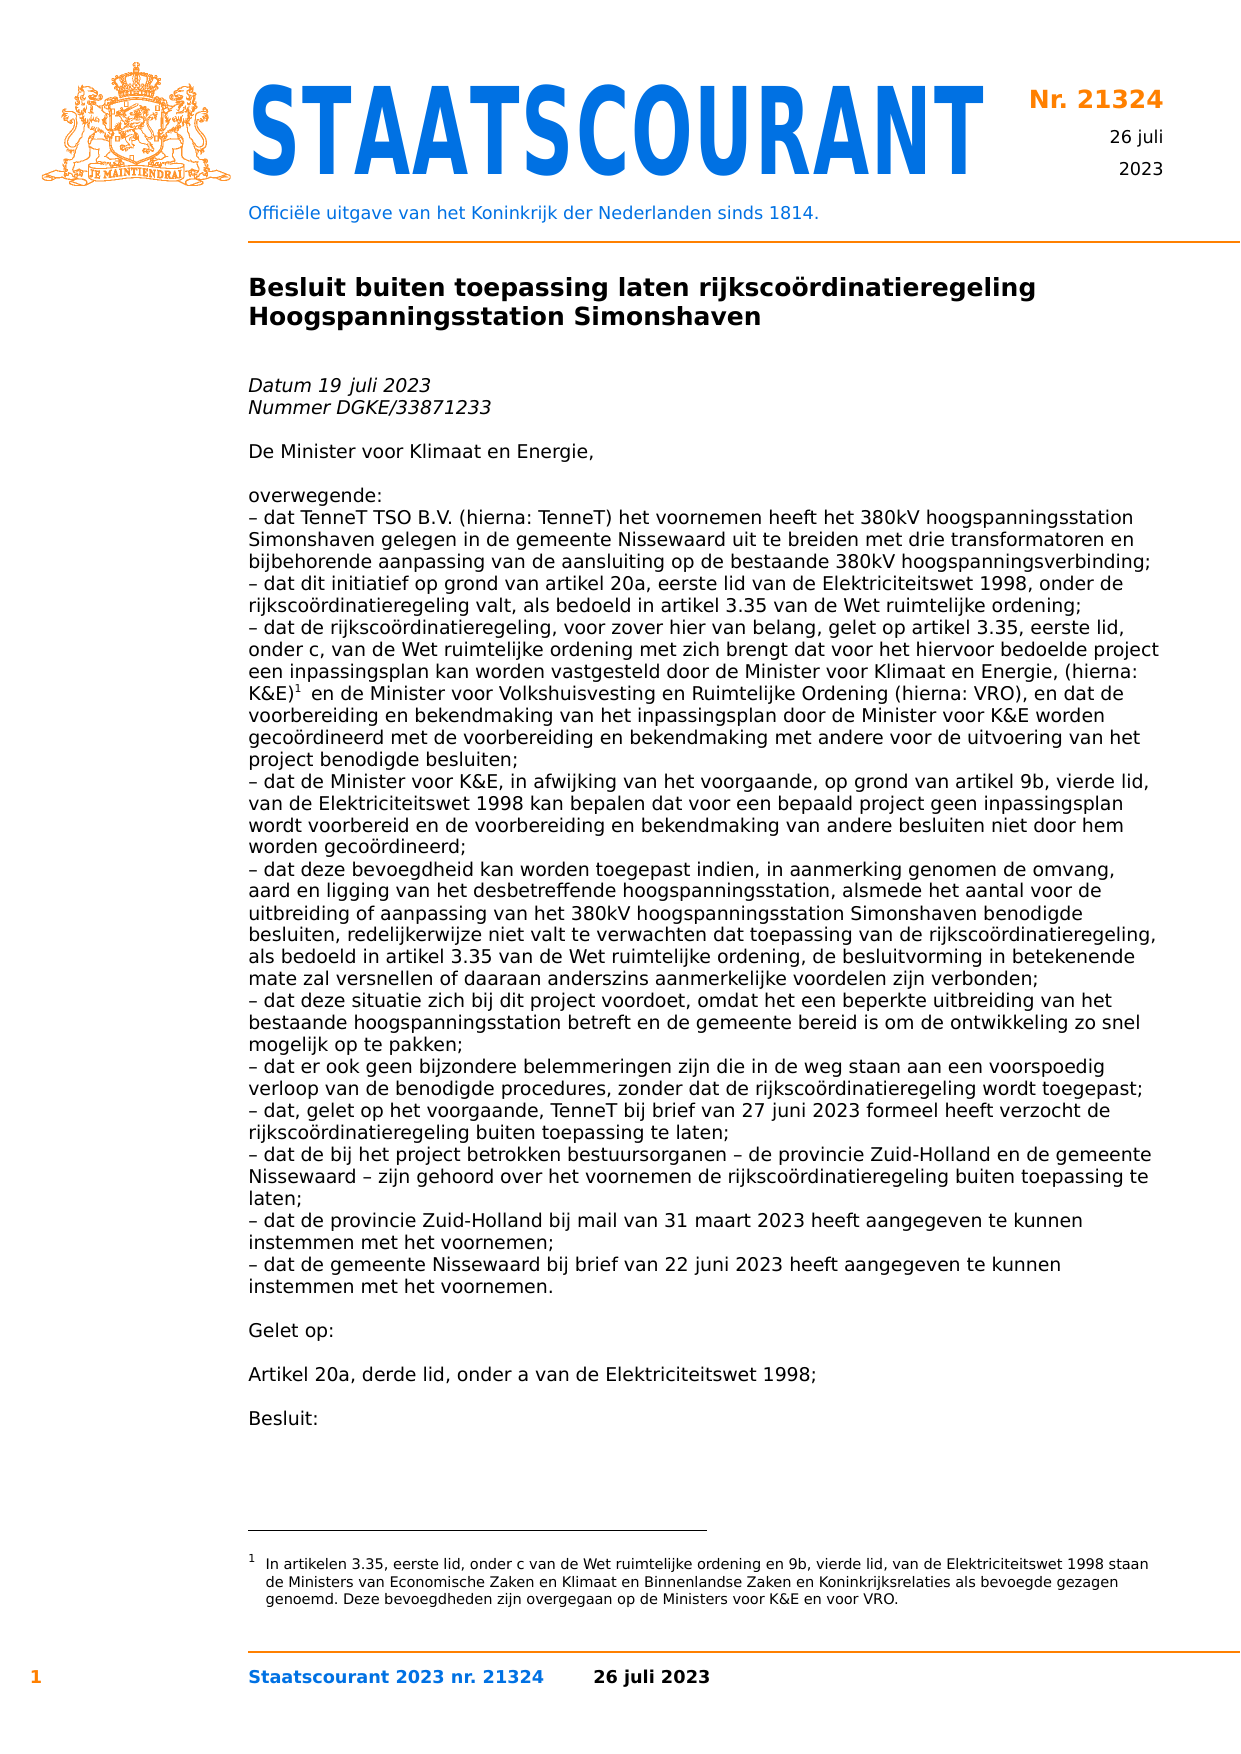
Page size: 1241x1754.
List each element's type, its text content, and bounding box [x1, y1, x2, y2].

text Nummer DGKE/33871233 [248, 397, 1163, 419]
text – dat deze bevoegdheid kan worden toegepast indien, in aanmerking genomen de omvang, aard en ligging van het desbetreffende hoogspanningsstation, alsmede het aantal voor de uitbreiding of aanpassing van het 380kV hoogspanningsstation Simonshaven benodigde besluiten, redelijkerwijze niet valt te verwachten dat toepassing van de rijkscoördinatieregeling, als bedoeld in artikel 3.35 van de Wet ruimtelijke ordening, de besluitvorming in betekenende mate zal versnellen of daaraan anderszins aanmerkelijke voordelen zijn verbonden; [248, 858, 1163, 990]
picture [41, 62, 231, 186]
text – dat de bij het project betrokken bestuursorganen – de provincie Zuid-Holland en de gemeente Nissewaard – zijn gehoord over het voornemen de rijkscoördinatieregeling buiten toepassing te laten; [248, 1144, 1163, 1210]
table_header STAATSCOURANT [248, 62, 998, 203]
table_cell 26 juli [998, 121, 1240, 153]
table_cell 2023 [998, 153, 1240, 203]
text Besluit: [248, 1408, 1163, 1429]
text – dat de Minister voor K&E, in afwijking van het voorgaande, op grond van artikel 9b, vierde lid, van de Elektriciteitswet 1998 kan bepalen dat voor een bepaald project geen inpassingsplan wordt voorbereid en de voorbereiding en bekendmaking van andere besluiten niet door hem worden gecoördineerd; [248, 771, 1163, 858]
subtitle Besluit buiten toepassing laten rijkscoördinatieregeling Hoogspanningsstation Simonshaven [248, 273, 1163, 331]
text – dat de rijkscoördinatieregeling, voor zover hier van belang, gelet op artikel 3.35, eerste lid, onder c, van de Wet ruimtelijke ordening met zich brengt dat voor het hiervoor bedoelde project een inpassingsplan kan worden vastgesteld door de Minister voor Klimaat en Energie, (hierna: K&E) en de Minister voor Volkshuisvesting en Ruimtelijke Ordening (hierna: VRO), en dat de voorbereiding en bekendmaking van het inpassingsplan door de Minister voor K&E worden gecoördineerd met de voorbereiding en bekendmaking met andere voor de uitvoering van het project benodigde besluiten; [248, 617, 1163, 771]
text overwegende: [248, 485, 1163, 507]
text Artikel 20a, derde lid, onder a van de Elektriciteitswet 1998; [248, 1364, 1163, 1386]
text – dat TenneT TSO B.V. (hierna: TenneT) het voornemen heeft het 380kV hoogspanningsstation Simonshaven gelegen in de gemeente Nissewaard uit te breiden met drie transformatoren en bijbehorende aanpassing van de aansluiting op de bestaande 380kV hoogspanningsverbinding; [248, 507, 1163, 573]
text – dat deze situatie zich bij dit project voordoet, omdat het een beperkte uitbreiding van het bestaande hoogspanningsstation betreft en de gemeente bereid is om de ontwikkeling zo snel mogelijk op te pakken; [248, 990, 1163, 1056]
table_header [25, 62, 248, 241]
text – dat dit initiatief op grond van artikel 20a, eerste lid van de Elektriciteitswet 1998, onder de rijkscoördinatieregeling valt, als bedoeld in artikel 3.35 van de Wet ruimtelijke ordening; [248, 573, 1163, 617]
text – dat de gemeente Nissewaard bij brief van 22 juni 2023 heeft aangegeven te kunnen instemmen met het voornemen. [248, 1254, 1163, 1298]
text – dat, gelet op het voorgaande, TenneT bij brief van 27 juni 2023 formeel heeft verzocht de rijkscoördinatieregeling buiten toepassing te laten; [248, 1100, 1163, 1144]
table_cell Officiële uitgave van het Koninkrijk der Nederlanden sinds 1814. [248, 203, 1240, 241]
text – dat de provincie Zuid-Holland bij mail van 31 maart 2023 heeft aangegeven te kunnen instemmen met het voornemen; [248, 1210, 1163, 1254]
text Datum 19 juli 2023 [248, 375, 1163, 397]
table_header Nr. 21324 [998, 62, 1240, 121]
text – dat er ook geen bijzondere belemmeringen zijn die in de weg staan aan een voorspoedig verloop van de benodigde procedures, zonder dat de rijkscoördinatieregeling wordt toegepast; [248, 1056, 1163, 1100]
text In artikelen 3.35, eerste lid, onder c van de Wet ruimtelijke ordening en 9b, vierde lid, van de Elektriciteitswet 1998 staan de Ministers van Economische Zaken en Klimaat en Binnenlandse Zaken en Koninkrijksrelaties als bevoegde gezagen genoemd. Deze bevoegdheden zijn overgegaan op de Ministers voor K&E en voor VRO. [248, 1552, 1163, 1608]
text De Minister voor Klimaat en Energie, [248, 441, 1163, 463]
text Gelet op: [248, 1320, 1163, 1342]
